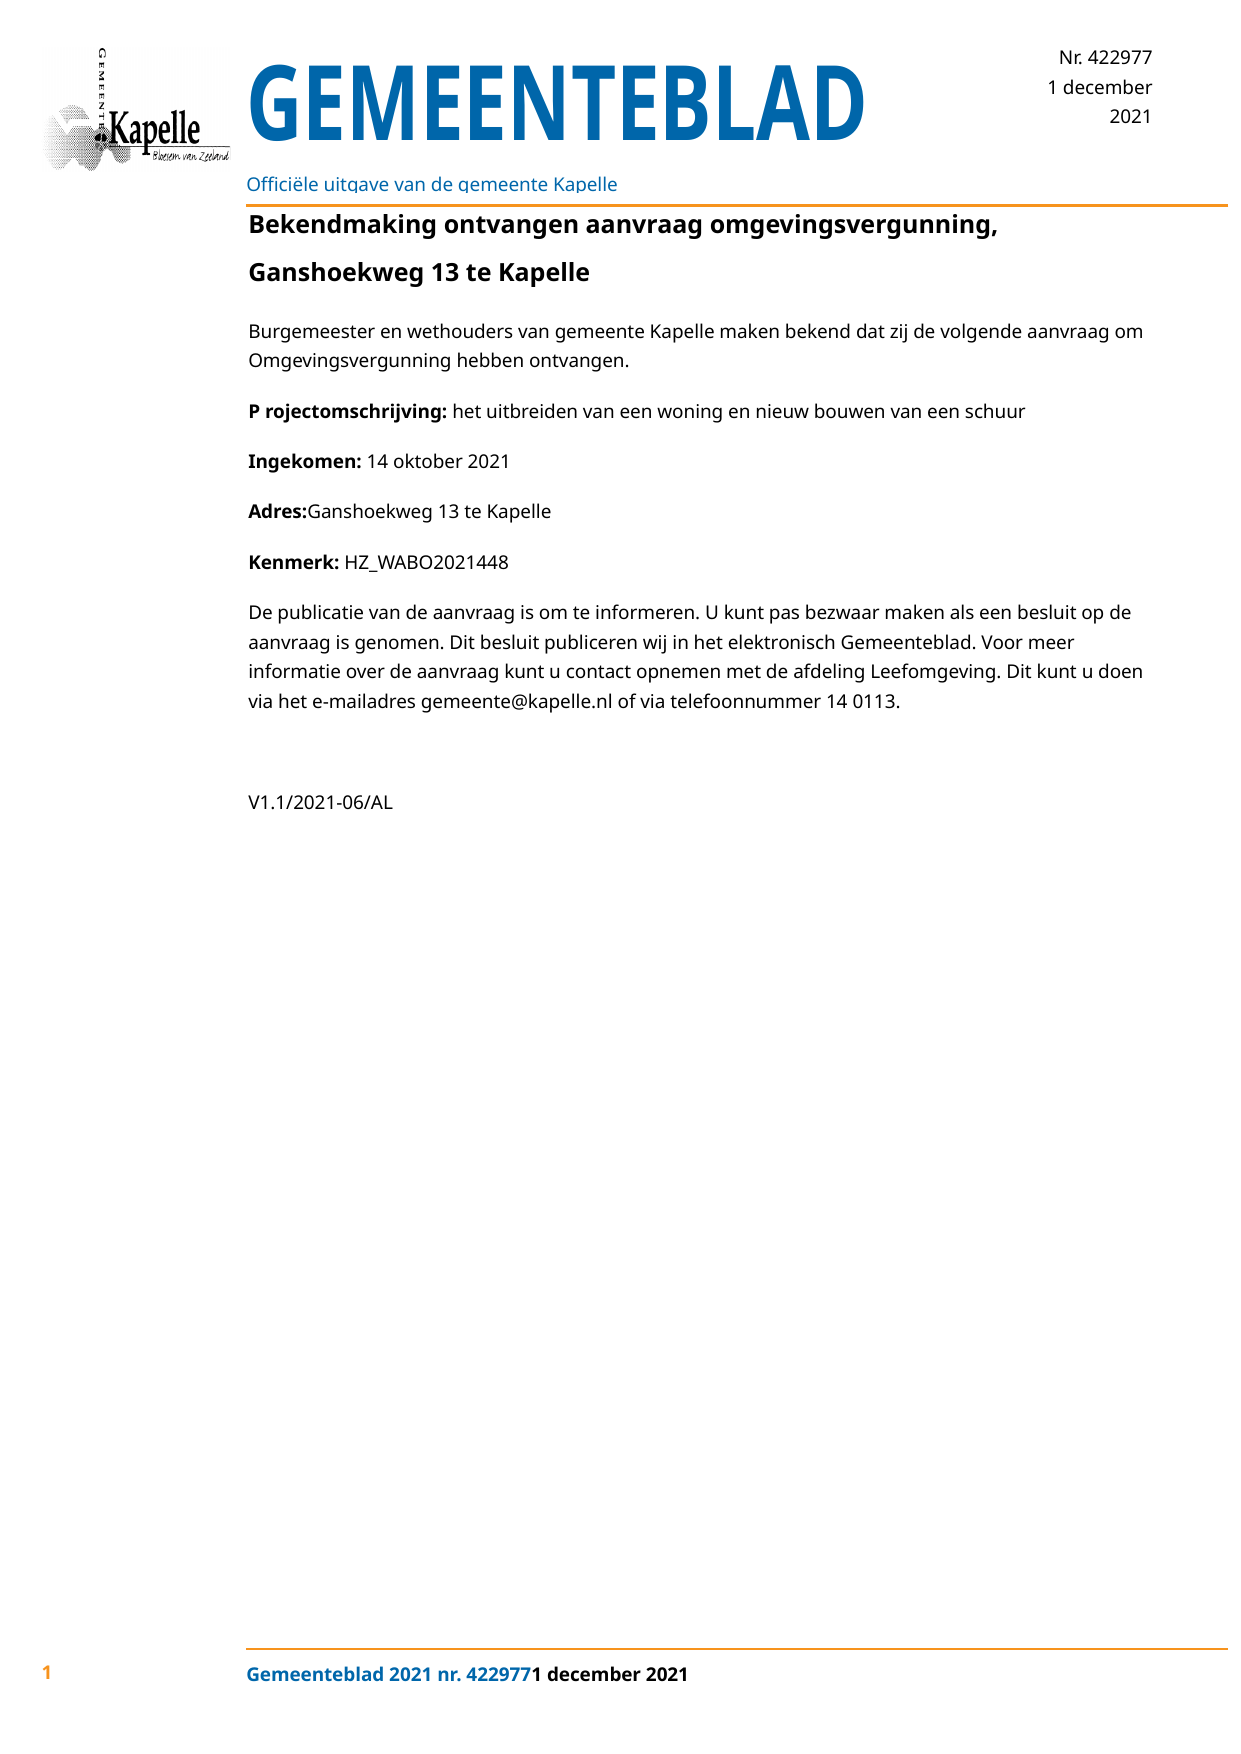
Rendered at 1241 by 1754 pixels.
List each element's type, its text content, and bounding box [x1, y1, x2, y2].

picture [41, 47, 231, 172]
text Kenmerk: HZ_WABO2021448 [248, 549, 1152, 575]
text Ingekomen: 14 oktober 2021 [248, 448, 1152, 474]
text Adres:Ganshoekweg 13 te Kapelle [248, 499, 1152, 524]
text Bekendmaking ontvangen aanvraag omgevingsvergunning, Ganshoekweg 13 te Kapelle [248, 207, 1152, 288]
text V1.1/2021-06/AL [248, 789, 1152, 815]
text P rojectomschrijving: het uitbreiden van een woning en nieuw bouwen van een schuur [248, 398, 1152, 424]
text Burgemeester en wethouders van gemeente Kapelle maken bekend dat zij de volgende aanvraag om Omgevingsvergunning hebben ontvangen. [248, 318, 1152, 373]
text De publicatie van de aanvraag is om te informeren. U kunt pas bezwaar maken als een besluit op de aanvraag is genomen. Dit besluit publiceren wij in het elektronisch Gemeenteblad. Voor meer informatie over de aanvraag kunt u contact opnemen met de afdeling Leefomgeving. Dit kunt u doen via het e-mailadres gemeente@kapelle.nl of via telefoonnummer 14 0113. [248, 599, 1152, 714]
